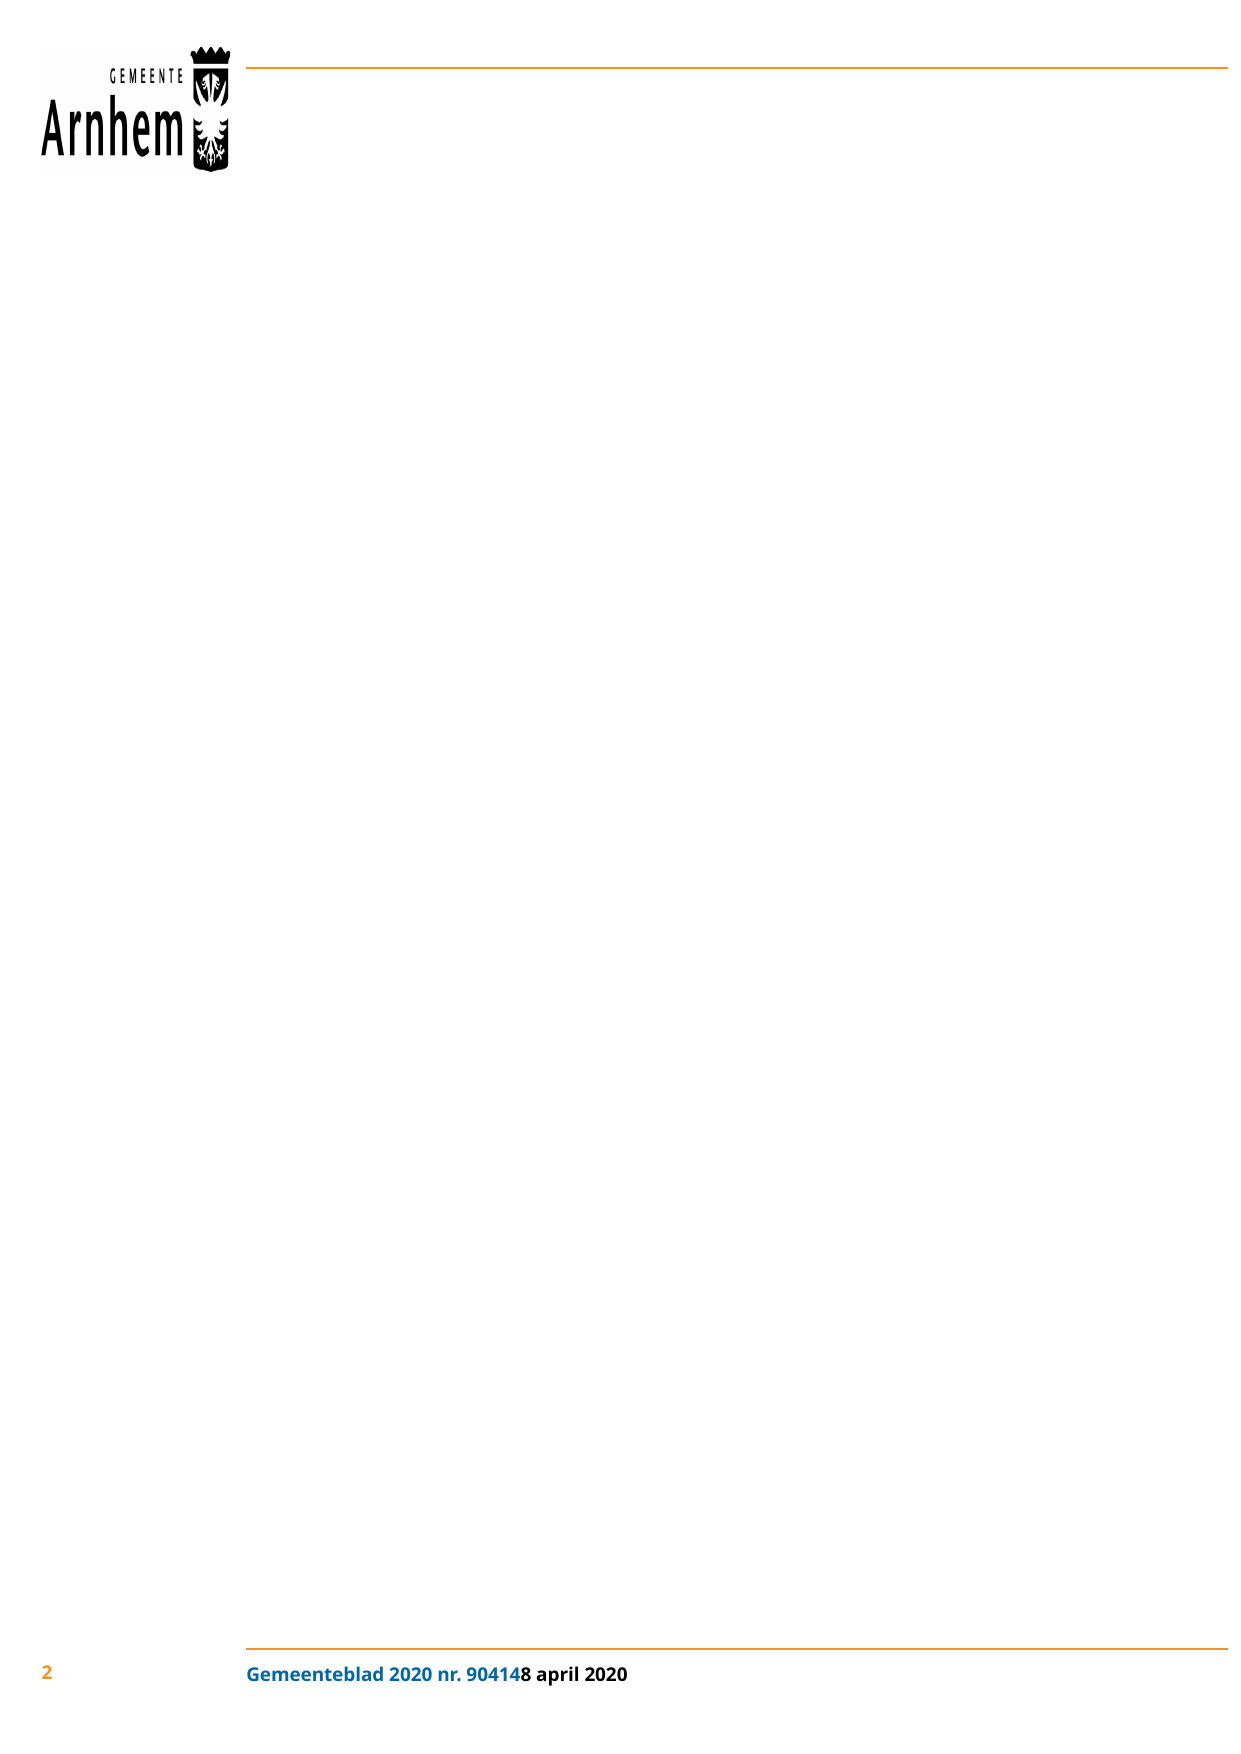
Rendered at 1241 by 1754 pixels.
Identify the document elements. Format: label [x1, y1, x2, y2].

picture [41, 47, 231, 172]
